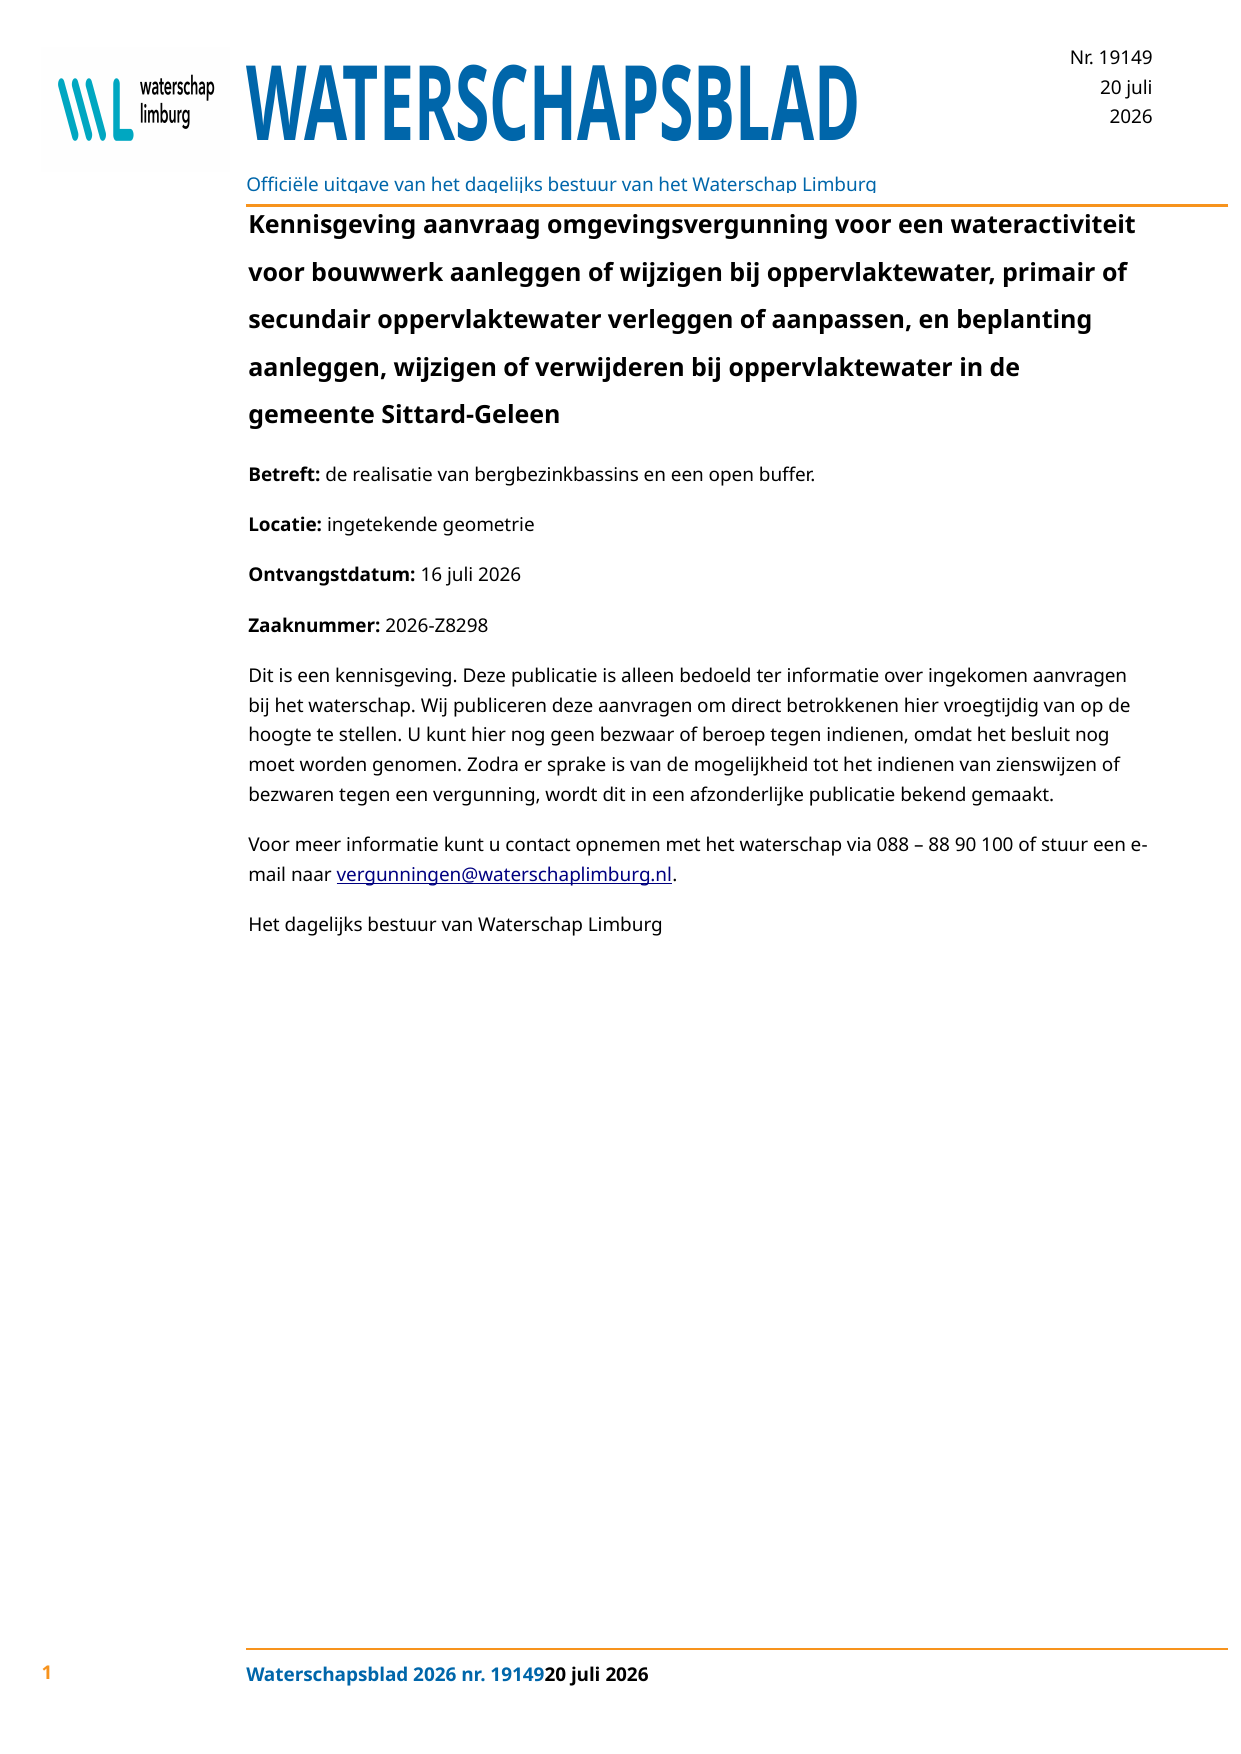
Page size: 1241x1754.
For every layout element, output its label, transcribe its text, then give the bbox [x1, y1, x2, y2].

text Locatie: ingetekende geometrie [248, 511, 1152, 537]
text Zaaknummer: 2026-Z8298 [248, 612, 1152, 638]
text Kennisgeving aanvraag omgevingsvergunning voor een wateractiviteit voor bouwwerk aanleggen of wijzigen bij oppervlaktewater, primair of secundair oppervlaktewater verleggen of aanpassen, en beplanting aanleggen, wijzigen of verwijderen bij oppervlaktewater in de gemeente Sittard-Geleen [248, 207, 1152, 431]
text Het dagelijks bestuur van Waterschap Limburg [248, 911, 1152, 937]
text Ontvangstdatum: 16 juli 2026 [248, 562, 1152, 587]
picture [41, 47, 231, 172]
text Dit is een kennisgeving. Deze publicatie is alleen bedoeld ter informatie over ingekomen aanvragen bij het waterschap. Wij publiceren deze aanvragen om direct betrokkenen hier vroegtijdig van op de hoogte te stellen. U kunt hier nog geen bezwaar of beroep tegen indienen, omdat het besluit nog moet worden genomen. Zodra er sprake is van de mogelijkheid tot het indienen van zienswijzen of bezwaren tegen een vergunning, wordt dit in een afzonderlijke publicatie bekend gemaakt. [248, 662, 1152, 806]
text Voor meer informatie kunt u contact opnemen met het waterschap via 088 – 88 90 100 of stuur een e-mail naar vergunningen@waterschaplimburg.nl. [248, 831, 1152, 886]
text Betreft: de realisatie van bergbezinkbassins en een open buffer. [248, 461, 1152, 486]
